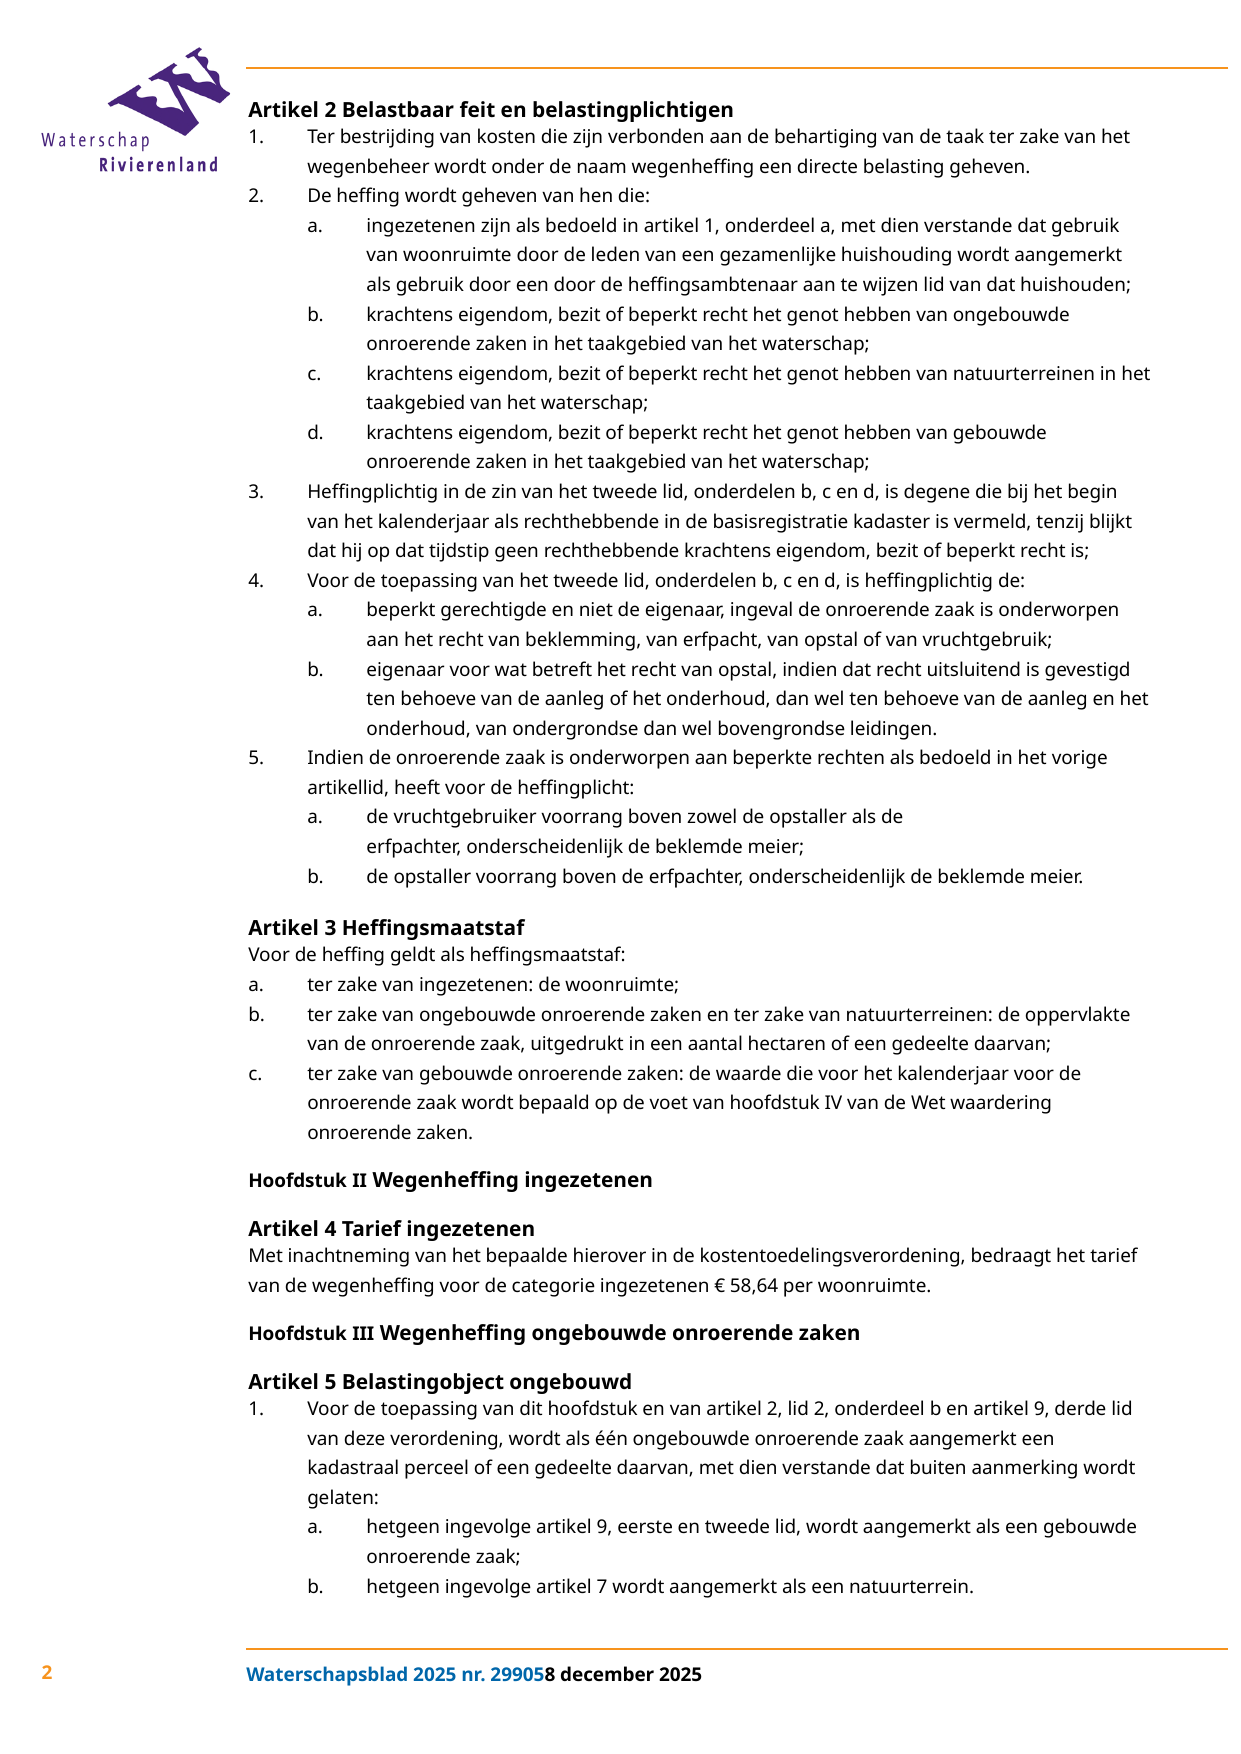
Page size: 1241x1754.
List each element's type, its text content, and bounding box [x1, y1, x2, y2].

list ter zake van ongebouwde onroerende zaken en ter zake van natuurterreinen: de oppervlakte van de onroerende zaak, uitgedrukt in een aantal hectaren of een gedeelte daarvan; [248, 1001, 1152, 1056]
list Voor de toepassing van dit hoofdstuk en van artikel 2, lid 2, onderdeel b en artikel 9, derde lid van deze verordening, wordt als één ongebouwde onroerende zaak aangemerkt een kadastraal perceel of een gedeelte daarvan, met dien verstande dat buiten aanmerking wordt gelaten: [248, 1395, 1152, 1510]
list Voor de toepassing van het tweede lid, onderdelen b, c en d, is heffingplichtig de: [248, 567, 1152, 593]
text Hoofdstuk II Wegenheffing ingezetenen [248, 1165, 1152, 1193]
list ter zake van gebouwde onroerende zaken: de waarde die voor het kalenderjaar voor de onroerende zaak wordt bepaald op de voet van hoofdstuk IV van de Wet waardering onroerende zaken. [248, 1060, 1152, 1145]
text Artikel 2 Belastbaar feit en belastingplichtigen [248, 95, 1152, 123]
text Met inachtneming van het bepaalde hierover in de kostentoedelingsverordening, bedraagt het tarief van de wegenheffing voor de categorie ingezetenen € 58,64 per woonruimte. [248, 1242, 1152, 1298]
text Artikel 4 Tarief ingezetenen [248, 1214, 1152, 1242]
text Voor de heffing geldt als heffingsmaatstaf: [248, 942, 1152, 967]
list de opstaller voorrang boven de erfpachter, onderscheidenlijk de beklemde meier. [307, 863, 1152, 888]
list Heffingplichtig in de zin van het tweede lid, onderdelen b, c en d, is degene die bij het begin van het kalenderjaar als rechthebbende in de basisregistratie kadaster is vermeld, tenzij blijkt dat hij op dat tijdstip geen rechthebbende krachtens eigendom, bezit of beperkt recht is; [248, 478, 1152, 563]
list de vruchtgebruiker voorrang boven zowel de opstaller als de [307, 804, 1152, 829]
list Indien de onroerende zaak is onderworpen aan beperkte rechten als bedoeld in het vorige artikellid, heeft voor de heffingplicht: [248, 744, 1152, 800]
text Artikel 5 Belastingobject ongebouwd [248, 1367, 1152, 1395]
list De heffing wordt geheven van hen die: [248, 182, 1152, 208]
list krachtens eigendom, bezit of beperkt recht het genot hebben van ongebouwde onroerende zaken in het taakgebied van het waterschap; [307, 301, 1152, 356]
list hetgeen ingevolge artikel 7 wordt aangemerkt als een natuurterrein. [307, 1573, 1152, 1599]
list ter zake van ingezetenen: de woonruimte; [248, 971, 1152, 997]
list ingezetenen zijn als bedoeld in artikel 1, onderdeel a, met dien verstande dat gebruik van woonruimte door de leden van een gezamenlijke huishouding wordt aangemerkt als gebruik door een door de heffingsambtenaar aan te wijzen lid van dat huishouden; [307, 212, 1152, 297]
list hetgeen ingevolge artikel 9, eerste en tweede lid, wordt aangemerkt als een gebouwde onroerende zaak; [307, 1514, 1152, 1569]
list krachtens eigendom, bezit of beperkt recht het genot hebben van natuurterreinen in het taakgebied van het waterschap; [307, 360, 1152, 415]
list beperkt gerechtigde en niet de eigenaar, ingeval de onroerende zaak is onderworpen aan het recht van beklemming, van erfpacht, van opstal of van vruchtgebruik; [307, 597, 1152, 652]
list krachtens eigendom, bezit of beperkt recht het genot hebben van gebouwde onroerende zaken in het taakgebied van het waterschap; [307, 419, 1152, 474]
picture [41, 47, 231, 172]
list Ter bestrijding van kosten die zijn verbonden aan de behartiging van de taak ter zake van het wegenbeheer wordt onder de naam wegenheffing een directe belasting geheven. [248, 123, 1152, 178]
list erfpachter, onderscheidenlijk de beklemde meier; [307, 833, 1152, 859]
text Artikel 3 Heffingsmaatstaf [248, 913, 1152, 942]
list eigenaar voor wat betreft het recht van opstal, indien dat recht uitsluitend is gevestigd ten behoeve van de aanleg of het onderhoud, dan wel ten behoeve van de aanleg en het onderhoud, van ondergrondse dan wel bovengrondse leidingen. [307, 656, 1152, 741]
text Hoofdstuk III Wegenheffing ongebouwde onroerende zaken [248, 1318, 1152, 1346]
